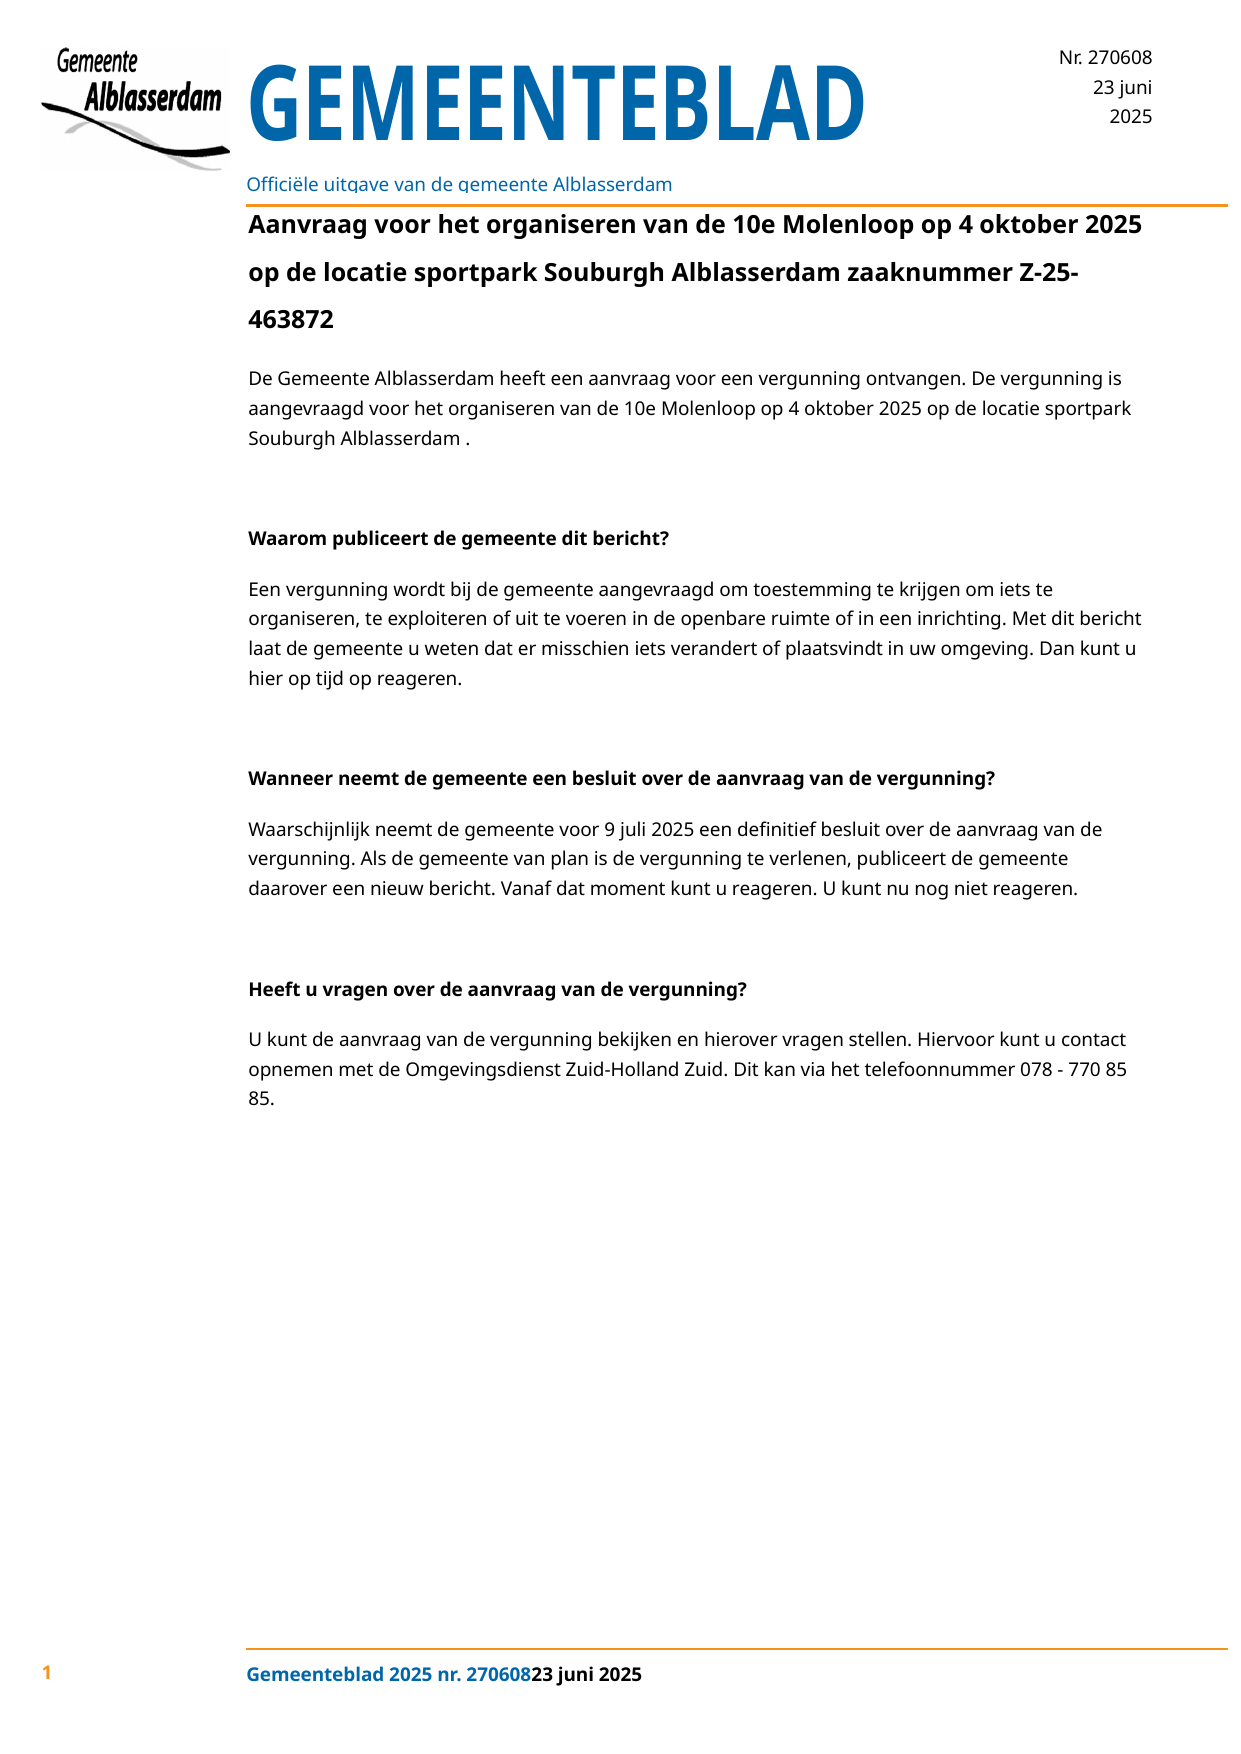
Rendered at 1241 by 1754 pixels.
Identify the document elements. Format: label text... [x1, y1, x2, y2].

picture [41, 47, 231, 172]
text Heeft u vragen over de aanvraag van de vergunning? [248, 976, 1152, 1002]
text De Gemeente Alblasserdam heeft een aanvraag voor een vergunning ontvangen. De vergunning is aangevraagd voor het organiseren van de 10e Molenloop op 4 oktober 2025 op de locatie sportpark Souburgh Alblasserdam . [248, 366, 1152, 450]
text U kunt de aanvraag van de vergunning bekijken en hierover vragen stellen. Hiervoor kunt u contact opnemen met de Omgevingsdienst Zuid-Holland Zuid. Dit kan via het telefoonnummer 078 - 770 85 85. [248, 1026, 1152, 1111]
text Een vergunning wordt bij de gemeente aangevraagd om toestemming te krijgen om iets te organiseren, te exploiteren of uit te voeren in de openbare ruimte of in een inrichting. Met dit bericht laat de gemeente u weten dat er misschien iets verandert of plaatsvindt in uw omgeving. Dan kunt u hier op tijd op reageren. [248, 576, 1152, 690]
text Waarom publiceert de gemeente dit bericht? [248, 526, 1152, 551]
text Wanneer neemt de gemeente een besluit over de aanvraag van de vergunning? [248, 766, 1152, 791]
text Waarschijnlijk neemt de gemeente voor 9 juli 2025 een definitief besluit over de aanvraag van de vergunning. Als de gemeente van plan is de vergunning te verlenen, publiceert de gemeente daarover een nieuw bericht. Vanaf dat moment kunt u reageren. U kunt nu nog niet reageren. [248, 816, 1152, 901]
text Aanvraag voor het organiseren van de 10e Molenloop op 4 oktober 2025 op de locatie sportpark Souburgh Alblasserdam zaaknummer Z-25-463872 [248, 207, 1152, 336]
